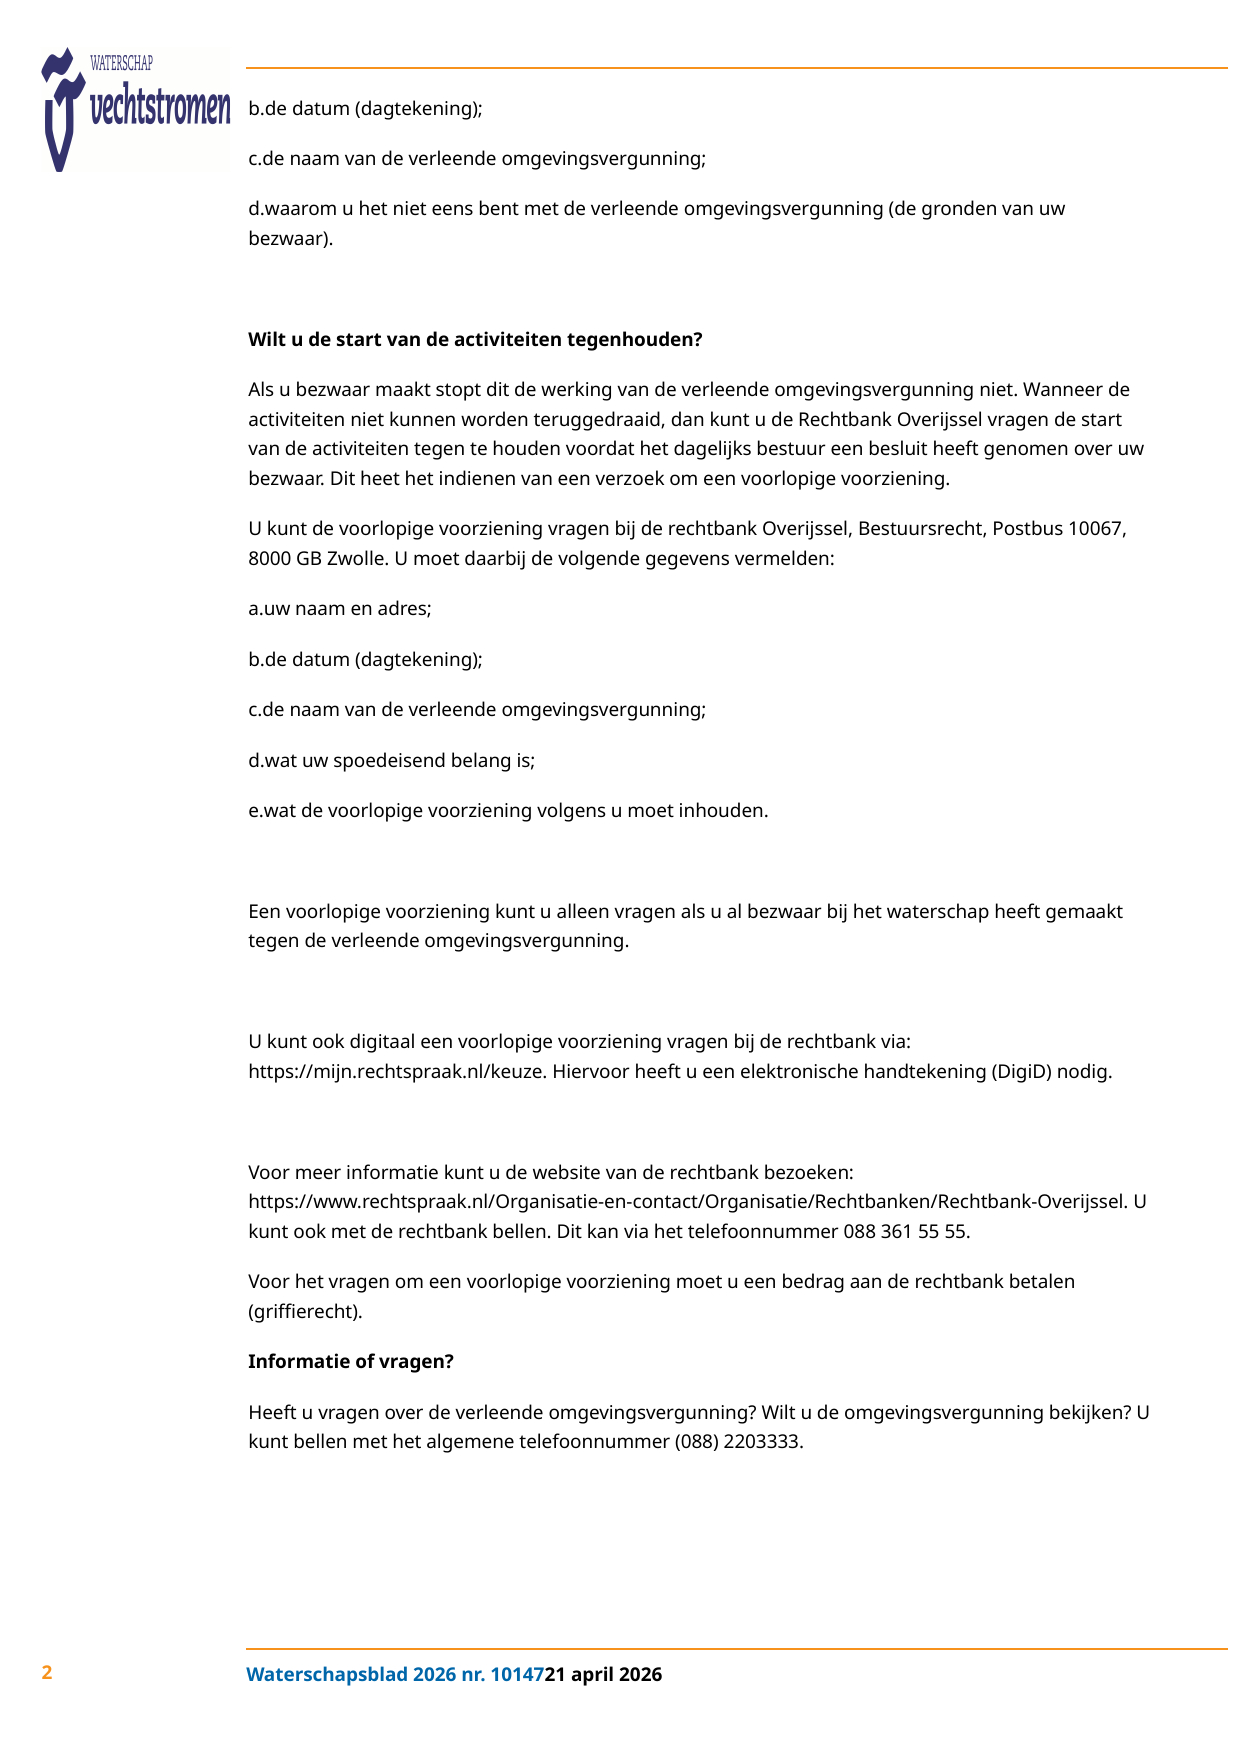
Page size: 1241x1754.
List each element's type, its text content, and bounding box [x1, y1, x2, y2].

text b.de datum (dagtekening); [248, 95, 1152, 121]
text Wilt u de start van de activiteiten tegenhouden? [248, 326, 1152, 352]
text Voor het vragen om een voorlopige voorziening moet u een bedrag aan de rechtbank betalen (griffierecht). [248, 1268, 1152, 1324]
text d.wat uw spoedeisend belang is; [248, 747, 1152, 773]
text Informatie of vragen? [248, 1348, 1152, 1374]
text Heeft u vragen over de verleende omgevingsvergunning? Wilt u de omgevingsvergunning bekijken? U kunt bellen met het algemene telefoonnummer (088) 2203333. [248, 1399, 1152, 1454]
text Een voorlopige voorziening kunt u alleen vragen als u al bezwaar bij het waterschap heeft gemaakt tegen de verleende omgevingsvergunning. [248, 898, 1152, 953]
text e.wat de voorlopige voorziening volgens u moet inhouden. [248, 797, 1152, 823]
text a.uw naam en adres; [248, 596, 1152, 621]
picture [41, 47, 231, 172]
text d.waarom u het niet eens bent met de verleende omgevingsvergunning (de gronden van uw bezwaar). [248, 196, 1152, 251]
text U kunt de voorlopige voorziening vragen bij de rechtbank Overijssel, Bestuursrecht, Postbus 10067, 8000 GB Zwolle. U moet daarbij de volgende gegevens vermelden: [248, 516, 1152, 571]
text c.de naam van de verleende omgevingsvergunning; [248, 696, 1152, 722]
text Voor meer informatie kunt u de website van de rechtbank bezoeken: https://www.rechtspraak.nl/Organisatie-en-contact/Organisatie/Rechtbanken/Rechtbank-Overijssel. U kunt ook met de rechtbank bellen. Dit kan via het telefoonnummer 088 361 55 55. [248, 1159, 1152, 1244]
text c.de naam van de verleende omgevingsvergunning; [248, 145, 1152, 171]
text Als u bezwaar maakt stopt dit de werking van de verleende omgevingsvergunning niet. Wanneer de activiteiten niet kunnen worden teruggedraaid, dan kunt u de Rechtbank Overijssel vragen de start van de activiteiten tegen te houden voordat het dagelijks bestuur een besluit heeft genomen over uw bezwaar. Dit heet het indienen van een verzoek om een voorlopige voorziening. [248, 376, 1152, 491]
text b.de datum (dagtekening); [248, 646, 1152, 672]
text U kunt ook digitaal een voorlopige voorziening vragen bij de rechtbank via: https://mijn.rechtspraak.nl/keuze. Hiervoor heeft u een elektronische handtekening (DigiD) nodig. [248, 1028, 1152, 1084]
